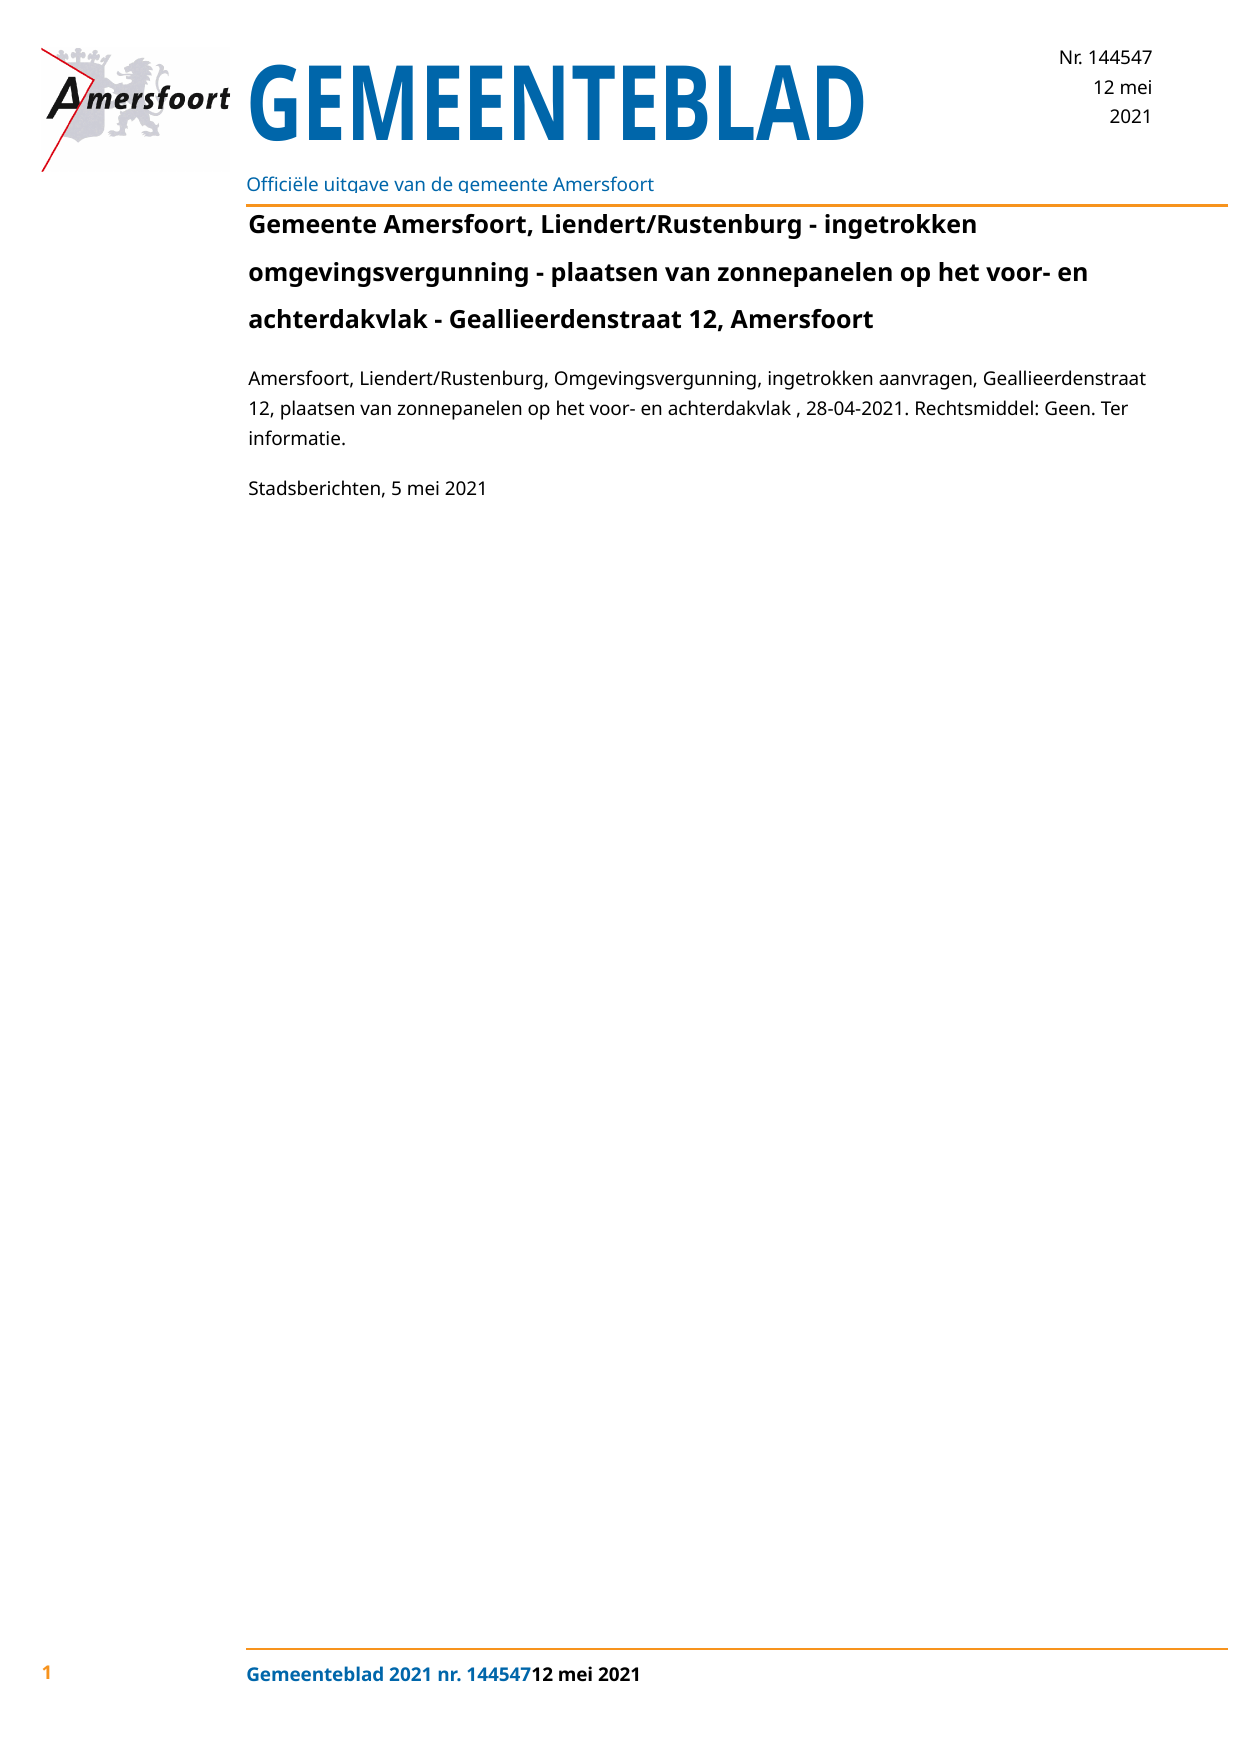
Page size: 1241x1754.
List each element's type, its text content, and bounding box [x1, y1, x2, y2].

picture [41, 47, 231, 172]
text Gemeente Amersfoort, Liendert/Rustenburg - ingetrokken omgevingsvergunning - plaatsen van zonnepanelen op het voor- en achterdakvlak - Geallieerdenstraat 12, Amersfoort [248, 207, 1152, 336]
text Amersfoort, Liendert/Rustenburg, Omgevingsvergunning, ingetrokken aanvragen, Geallieerdenstraat 12, plaatsen van zonnepanelen op het voor- en achterdakvlak , 28-04-2021. Rechtsmiddel: Geen. Ter informatie. [248, 366, 1152, 450]
text Stadsberichten, 5 mei 2021 [248, 475, 1152, 501]
